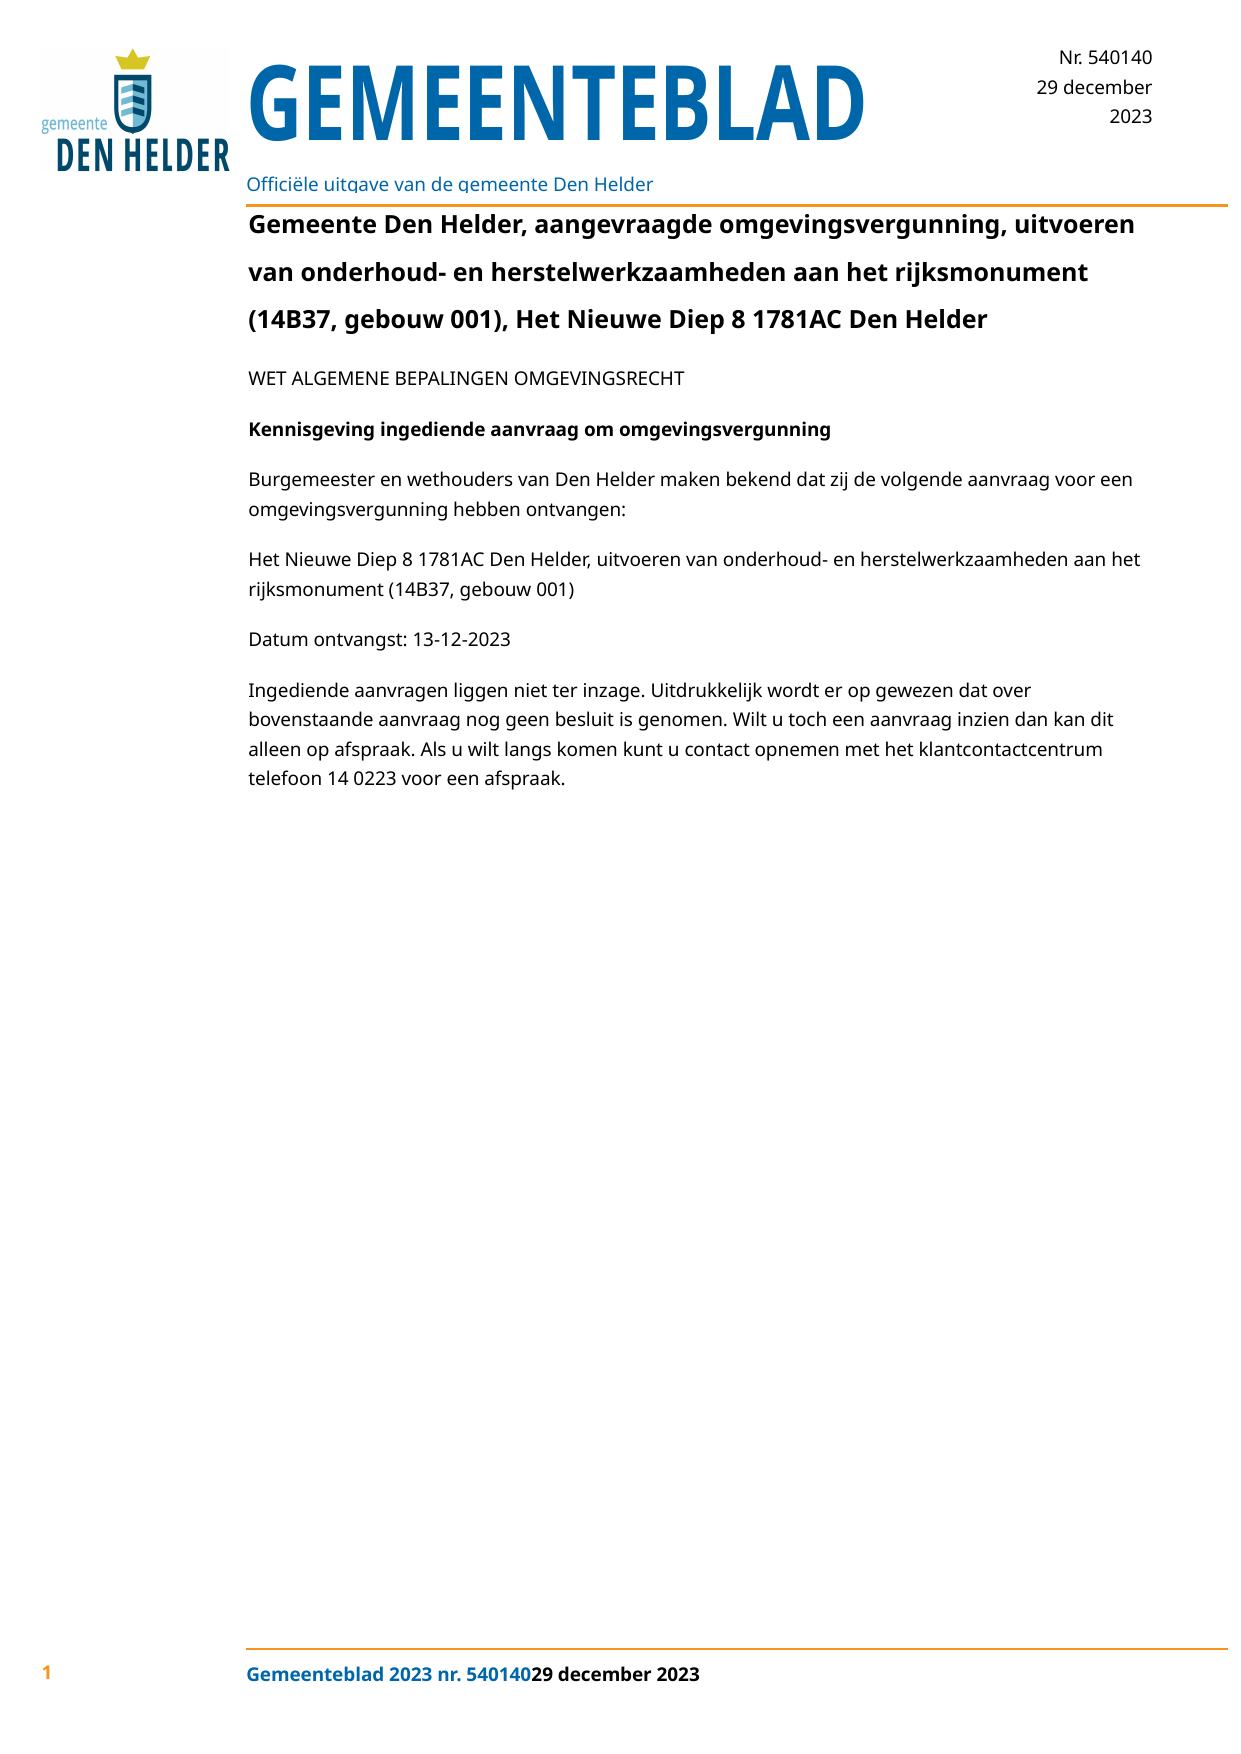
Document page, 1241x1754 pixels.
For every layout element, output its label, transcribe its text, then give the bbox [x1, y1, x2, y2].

picture [182, 144, 187, 165]
text Het Nieuwe Diep 8 1781AC Den Helder, uitvoeren van onderhoud- en herstelwerkzaamheden aan het rijksmonument (14B37, gebouw 001) [248, 546, 1152, 602]
text Gemeente Den Helder, aangevraagde omgevingsvergunning, uitvoeren van onderhoud- en herstelwerkzaamheden aan het rijksmonument (14B37, gebouw 001), Het Nieuwe Diep 8 1781AC Den Helder [248, 207, 1152, 336]
picture [100, 154, 106, 172]
text WET ALGEMENE BEPALINGEN OMGEVINGSRECHT [248, 366, 1152, 391]
text Kennisgeving ingediende aanvraag om omgevingsvergunning [248, 416, 1152, 442]
picture [63, 144, 68, 165]
picture [130, 157, 135, 172]
text Burgemeester en wethouders van Den Helder maken bekend dat zij de volgende aanvraag voor een omgevingsvergunning hebben ontvangen: [248, 466, 1152, 522]
picture [41, 47, 231, 172]
text Datum ontvangst: 13-12-2023 [248, 626, 1152, 652]
text Ingediende aanvragen liggen niet ter inzage. Uitdrukkelijk wordt er op gewezen dat over bovenstaande aanvraag nog geen besluit is genomen. Wilt u toch een aanvraag inzien dan kan dit alleen op afspraak. Als u wilt langs komen kunt u contact opnemen met het klantcontactcentrum telefoon 14 0223 voor een afspraak. [248, 677, 1152, 791]
picture [220, 160, 224, 172]
